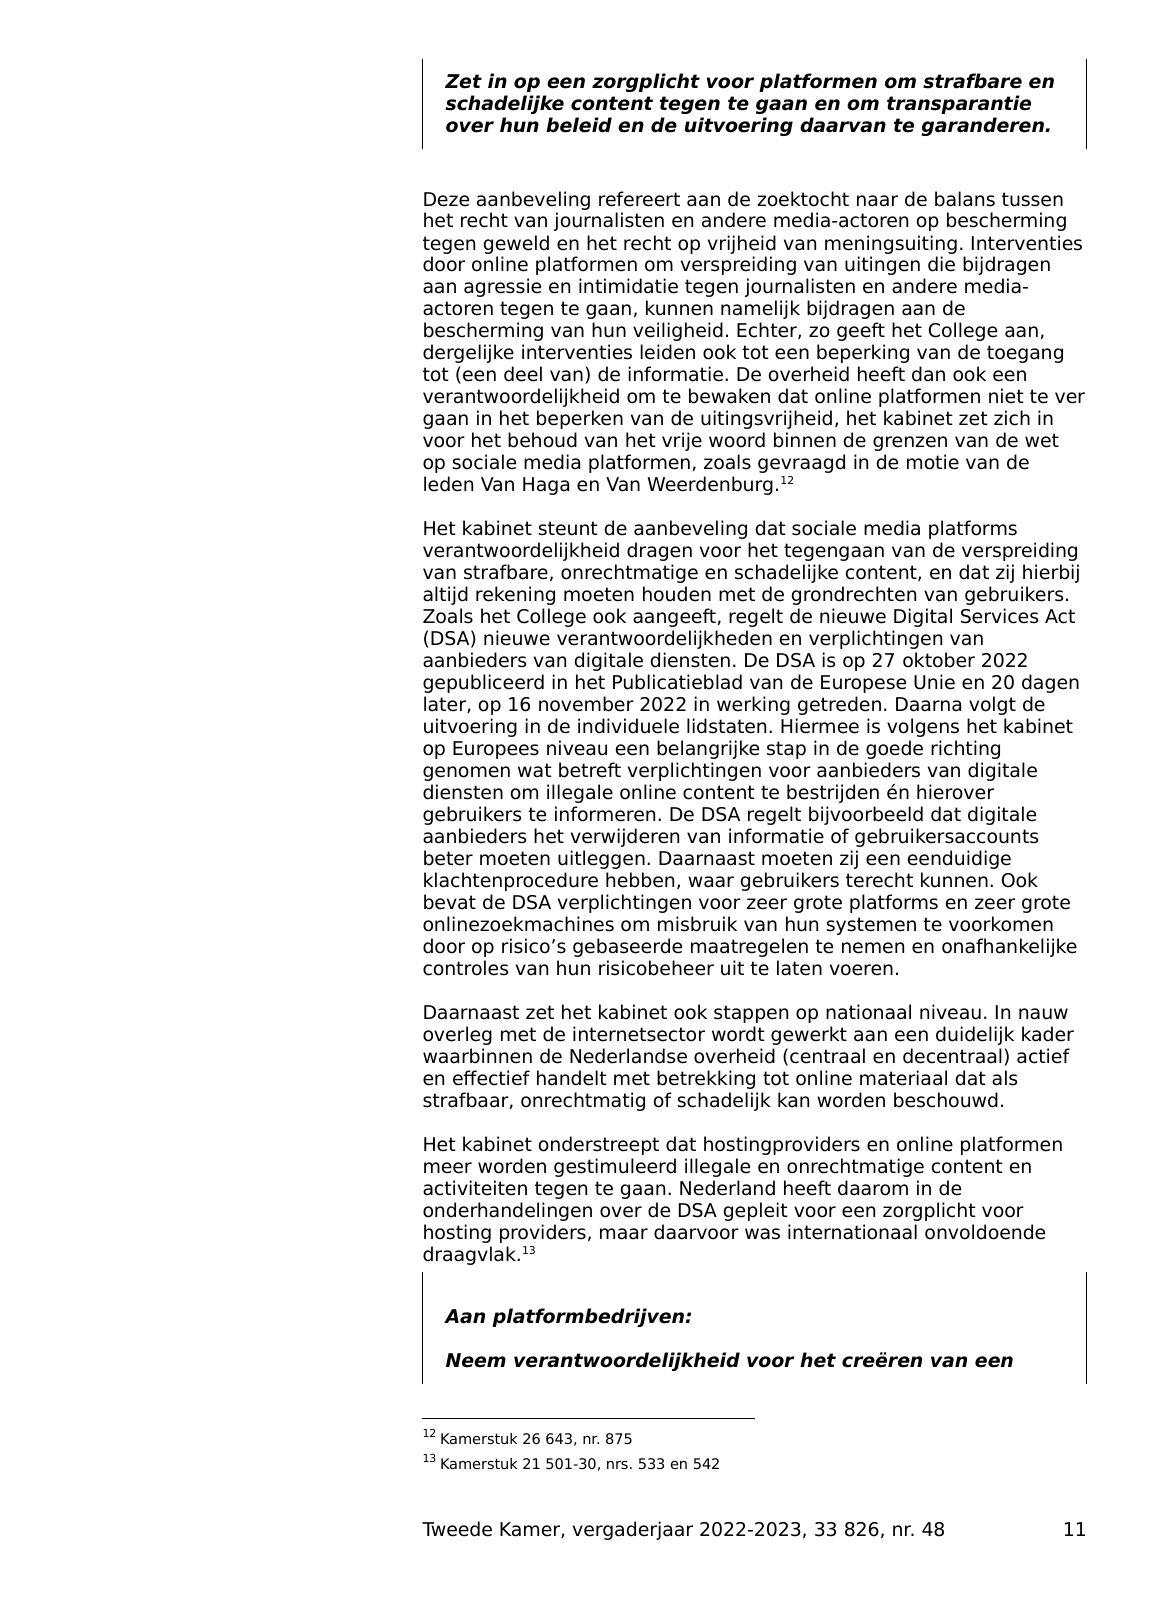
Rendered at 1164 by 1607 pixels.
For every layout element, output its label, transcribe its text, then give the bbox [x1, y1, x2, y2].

table_header Aan platformbedrijven: Neem verantwoordelijkheid voor het creëren van een [423, 1272, 1086, 1384]
text Kamerstuk 21 501-30, nrs. 533 en 542 [422, 1452, 1087, 1474]
text Deze aanbeveling refereert aan de zoektocht naar de balans tussen het recht van journalisten en andere media-actoren op bescherming tegen geweld en het recht op vrijheid van meningsuiting. Interventies door online platformen om verspreiding van uitingen die bijdragen aan agressie en intimidatie tegen journalisten en andere media-actoren tegen te gaan, kunnen namelijk bijdragen aan de bescherming van hun veiligheid. Echter, zo geeft het College aan, dergelijke interventies leiden ook tot een beperking van de toegang tot (een deel van) de informatie. De overheid heeft dan ook een verantwoordelijkheid om te bewaken dat online platformen niet te ver gaan in het beperken van de uitingsvrijheid, het kabinet zet zich in voor het behoud van het vrije woord binnen de grenzen van de wet op sociale media platformen, zoals gevraagd in de motie van de leden Van Haga en Van Weerdenburg. [422, 188, 1087, 496]
table_header Zet in op een zorgplicht voor platformen om strafbare en schadelijke content tegen te gaan en om transparantie over hun beleid en de uitvoering daarvan te garanderen. [423, 59, 1086, 148]
text Daarnaast zet het kabinet ook stappen op nationaal niveau. In nauw overleg met de internetsector wordt gewerkt aan een duidelijk kader waarbinnen de Nederlandse overheid (centraal en decentraal) actief en effectief handelt met betrekking tot online materiaal dat als strafbaar, onrechtmatig of schadelijk kan worden beschouwd. [422, 1002, 1087, 1112]
text Kamerstuk 26 643, nr. 875 [422, 1427, 1087, 1449]
text Het kabinet onderstreept dat hostingproviders en online platformen meer worden gestimuleerd illegale en onrechtmatige content en activiteiten tegen te gaan. Nederland heeft daarom in de onderhandelingen over de DSA gepleit voor een zorgplicht voor hosting providers, maar daarvoor was internationaal onvoldoende draagvlak. [422, 1134, 1087, 1266]
text Het kabinet steunt de aanbeveling dat sociale media platforms verantwoordelijkheid dragen voor het tegengaan van de verspreiding van strafbare, onrechtmatige en schadelijke content, en dat zij hierbij altijd rekening moeten houden met de grondrechten van gebruikers. Zoals het College ook aangeeft, regelt de nieuwe Digital Services Act (DSA) nieuwe verantwoordelijkheden en verplichtingen van aanbieders van digitale diensten. De DSA is op 27 oktober 2022 gepubliceerd in het Publicatieblad van de Europese Unie en 20 dagen later, op 16 november 2022 in werking getreden. Daarna volgt de uitvoering in de individuele lidstaten. Hiermee is volgens het kabinet op Europees niveau een belangrijke stap in de goede richting genomen wat betreft verplichtingen voor aanbieders van digitale diensten om illegale online content te bestrijden én hierover gebruikers te informeren. De DSA regelt bijvoorbeeld dat digitale aanbieders het verwijderen van informatie of gebruikersaccounts beter moeten uitleggen. Daarnaast moeten zij een eenduidige klachtenprocedure hebben, waar gebruikers terecht kunnen. Ook bevat de DSA verplichtingen voor zeer grote platforms en zeer grote onlinezoekmachines om misbruik van hun systemen te voorkomen door op risico’s gebaseerde maatregelen te nemen en onafhankelijke controles van hun risicobeheer uit te laten voeren. [422, 518, 1087, 980]
